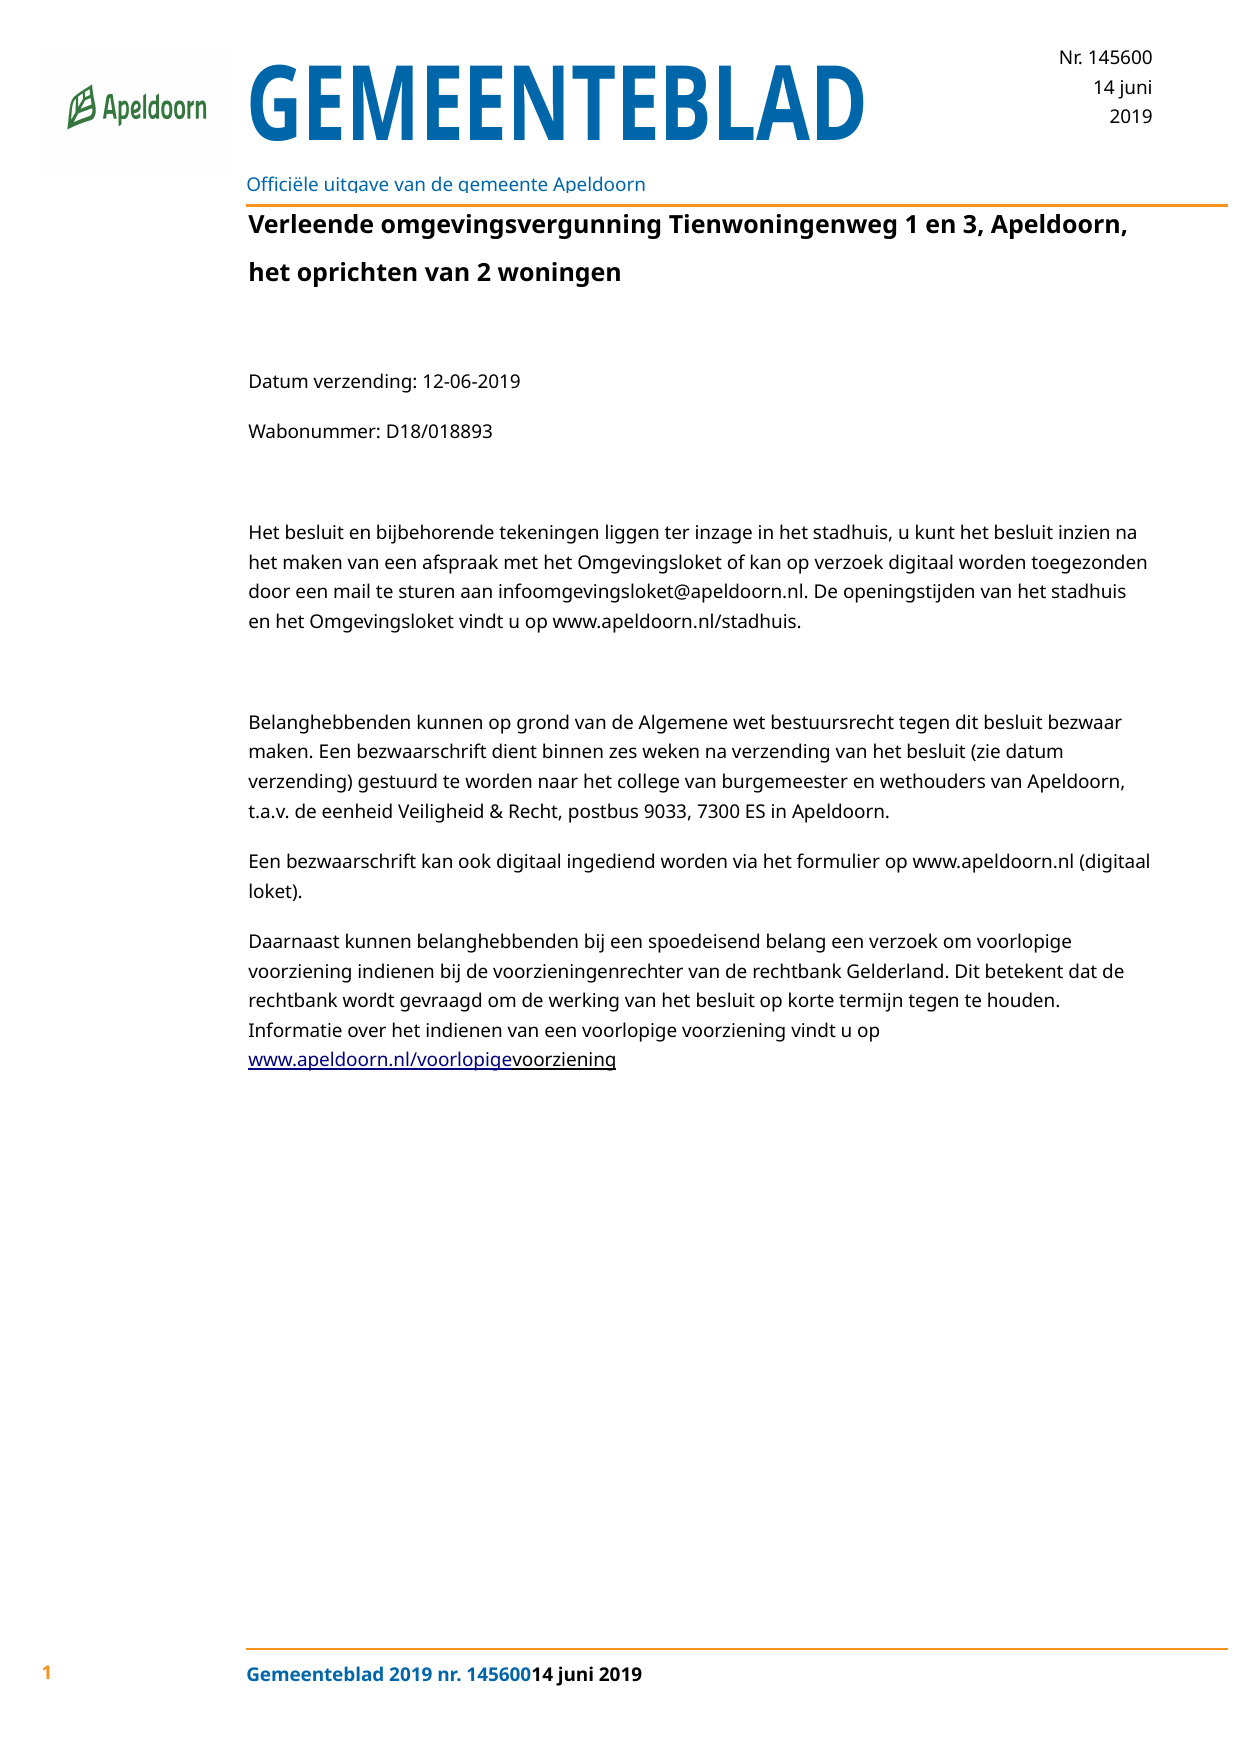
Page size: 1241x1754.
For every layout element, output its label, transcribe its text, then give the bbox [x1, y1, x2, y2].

text Datum verzending: 12-06-2019 [248, 368, 1152, 394]
text Een bezwaarschrift kan ook digitaal ingediend worden via het formulier op www.apeldoorn.nl (digitaal loket). [248, 848, 1152, 904]
text Wabonummer: D18/018893 [248, 419, 1152, 444]
text Verleende omgevingsvergunning Tienwoningenweg 1 en 3, Apeldoorn, het oprichten van 2 woningen [248, 207, 1152, 288]
text Belanghebbenden kunnen op grond van de Algemene wet bestuursrecht tegen dit besluit bezwaar maken. Een bezwaarschrift dient binnen zes weken na verzending van het besluit (zie datum verzending) gestuurd te worden naar het college van burgemeester en wethouders van Apeldoorn, t.a.v. de eenheid Veiligheid & Recht, postbus 9033, 7300 ES in Apeldoorn. [248, 709, 1152, 824]
picture [41, 47, 231, 172]
text Daarnaast kunnen belanghebbenden bij een spoedeisend belang een verzoek om voorlopige voorziening indienen bij de voorzieningenrechter van de rechtbank Gelderland. Dit betekent dat de rechtbank wordt gevraagd om de werking van het besluit op korte termijn tegen te houden. Informatie over het indienen van een voorlopige voorziening vindt u op www.apeldoorn.nl/voorlopigevoorziening [248, 928, 1152, 1072]
text Het besluit en bijbehorende tekeningen liggen ter inzage in het stadhuis, u kunt het besluit inzien na het maken van een afspraak met het Omgevingsloket of kan op verzoek digitaal worden toegezonden door een mail te sturen aan infoomgevingsloket@apeldoorn.nl. De openingstijden van het stadhuis en het Omgevingsloket vindt u op www.apeldoorn.nl/stadhuis. [248, 519, 1152, 634]
